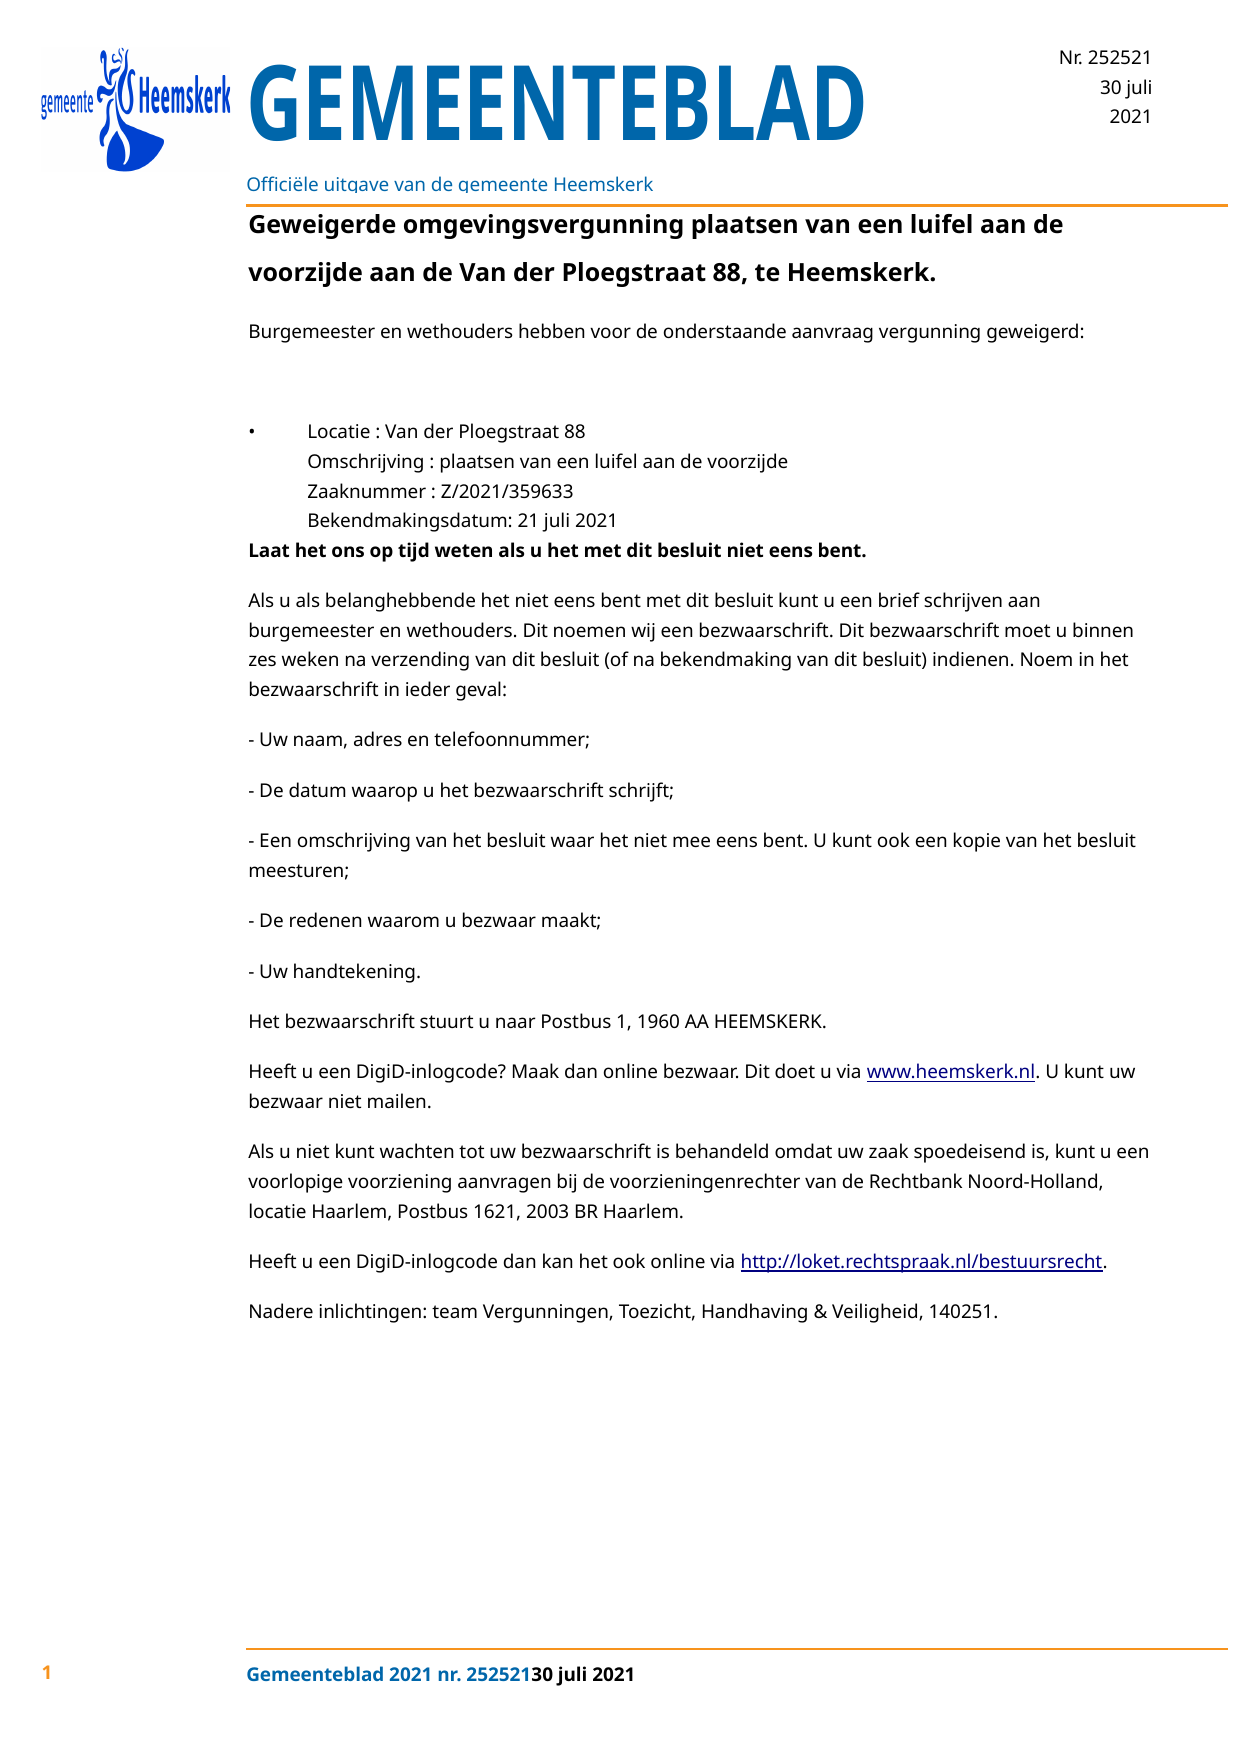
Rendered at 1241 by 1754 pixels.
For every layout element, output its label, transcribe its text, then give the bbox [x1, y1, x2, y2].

text Burgemeester en wethouders hebben voor de onderstaande aanvraag vergunning geweigerd: [248, 318, 1152, 344]
text Als u niet kunt wachten tot uw bezwaarschrift is behandeld omdat uw zaak spoedeisend is, kunt u een voorlopige voorziening aanvragen bij de voorzieningenrechter van de Rechtbank Noord-Holland, locatie Haarlem, Postbus 1621, 2003 BR Haarlem. [248, 1139, 1152, 1224]
text Geweigerde omgevingsvergunning plaatsen van een luifel aan de voorzijde aan de Van der Ploegstraat 88, te Heemskerk. [248, 207, 1152, 288]
text Laat het ons op tijd weten als u het met dit besluit niet eens bent. [248, 537, 1152, 563]
text Het bezwaarschrift stuurt u naar Postbus 1, 1960 AA HEEMSKERK. [248, 1008, 1152, 1034]
list Locatie : Van der Ploegstraat 88 [248, 419, 1152, 444]
text Nadere inlichtingen: team Vergunningen, Toezicht, Handhaving & Veiligheid, 140251. [248, 1299, 1152, 1324]
list Omschrijving : plaatsen van een luifel aan de voorzijde [248, 448, 1152, 474]
text - De redenen waarom u bezwaar maakt; [248, 907, 1152, 933]
text Heeft u een DigiD-inlogcode dan kan het ook online via http://loket.rechtspraak.nl/bestuursrecht. [248, 1248, 1152, 1274]
text - Een omschrijving van het besluit waar het niet mee eens bent. U kunt ook een kopie van het besluit meesturen; [248, 827, 1152, 883]
text - Uw handtekening. [248, 958, 1152, 984]
list Zaaknummer : Z/2021/359633 [248, 478, 1152, 504]
text Heeft u een DigiD-inlogcode? Maak dan online bezwaar. Dit doet u via www.heemskerk.nl. U kunt uw bezwaar niet mailen. [248, 1059, 1152, 1114]
text Als u als belanghebbende het niet eens bent met dit besluit kunt u een brief schrijven aan burgemeester en wethouders. Dit noemen wij een bezwaarschrift. Dit bezwaarschrift moet u binnen zes weken na verzending van dit besluit (of na bekendmaking van dit besluit) indienen. Noem in het bezwaarschrift in ieder geval: [248, 587, 1152, 702]
text - Uw naam, adres en telefoonnummer; [248, 727, 1152, 752]
picture [41, 47, 231, 172]
text - De datum waarop u het bezwaarschrift schrijft; [248, 777, 1152, 803]
list Bekendmakingsdatum: 21 juli 2021 [248, 507, 1152, 533]
